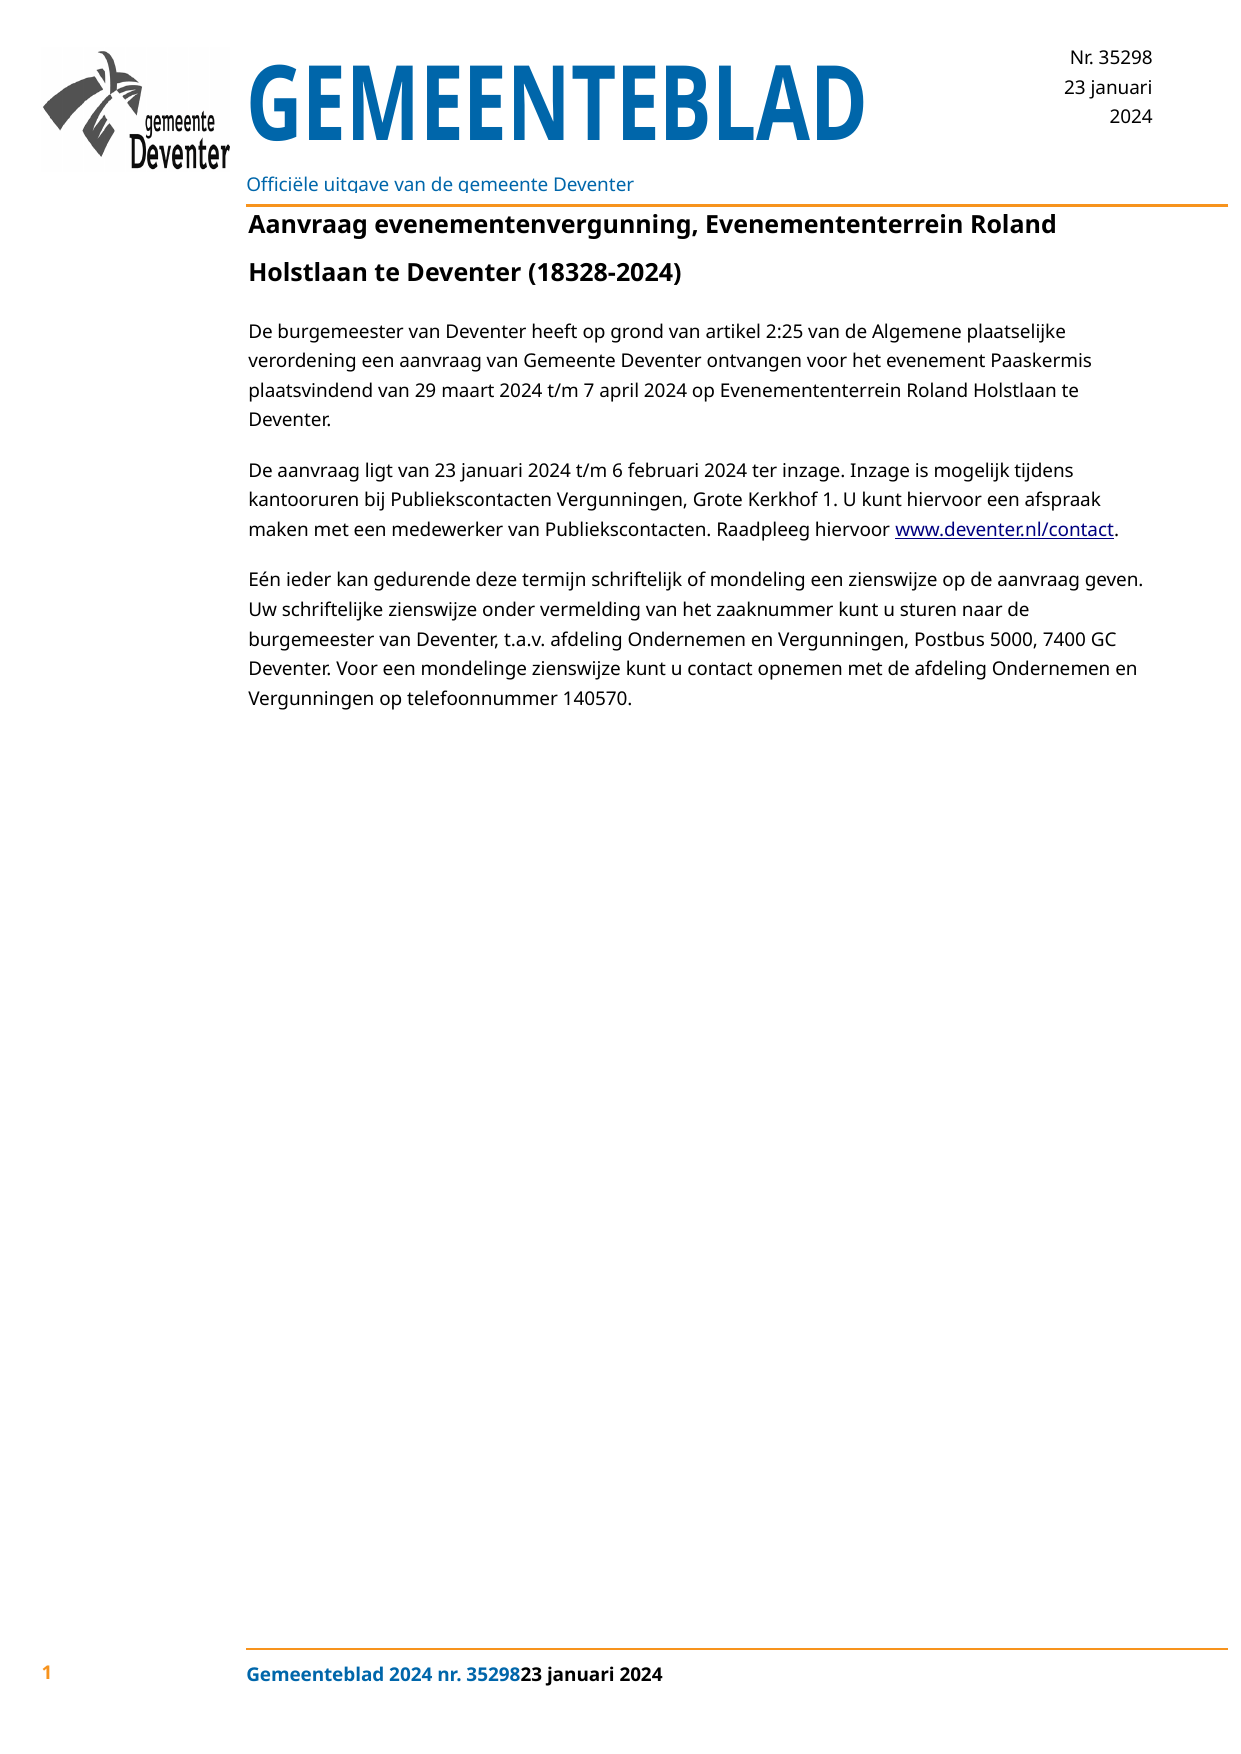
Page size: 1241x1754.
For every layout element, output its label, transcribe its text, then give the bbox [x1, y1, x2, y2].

text Eén ieder kan gedurende deze termijn schriftelijk of mondeling een zienswijze op de aanvraag geven. Uw schriftelijke zienswijze onder vermelding van het zaaknummer kunt u sturen naar de burgemeester van Deventer, t.a.v. afdeling Ondernemen en Vergunningen, Postbus 5000, 7400 GC Deventer. Voor een mondelinge zienswijze kunt u contact opnemen met de afdeling Ondernemen en Vergunningen op telefoonnummer 140570. [248, 567, 1152, 711]
picture [41, 47, 231, 172]
text De aanvraag ligt van 23 januari 2024 t/m 6 februari 2024 ter inzage. Inzage is mogelijk tijdens kantooruren bij Publiekscontacten Vergunningen, Grote Kerkhof 1. U kunt hiervoor een afspraak maken met een medewerker van Publiekscontacten. Raadpleeg hiervoor www.deventer.nl/contact. [248, 457, 1152, 542]
text Aanvraag evenementenvergunning, Evenemententerrein Roland Holstlaan te Deventer (18328-2024) [248, 207, 1152, 288]
text De burgemeester van Deventer heeft op grond van artikel 2:25 van de Algemene plaatselijke verordening een aanvraag van Gemeente Deventer ontvangen voor het evenement Paaskermis plaatsvindend van 29 maart 2024 t/m 7 april 2024 op Evenemententerrein Roland Holstlaan te Deventer. [248, 318, 1152, 432]
